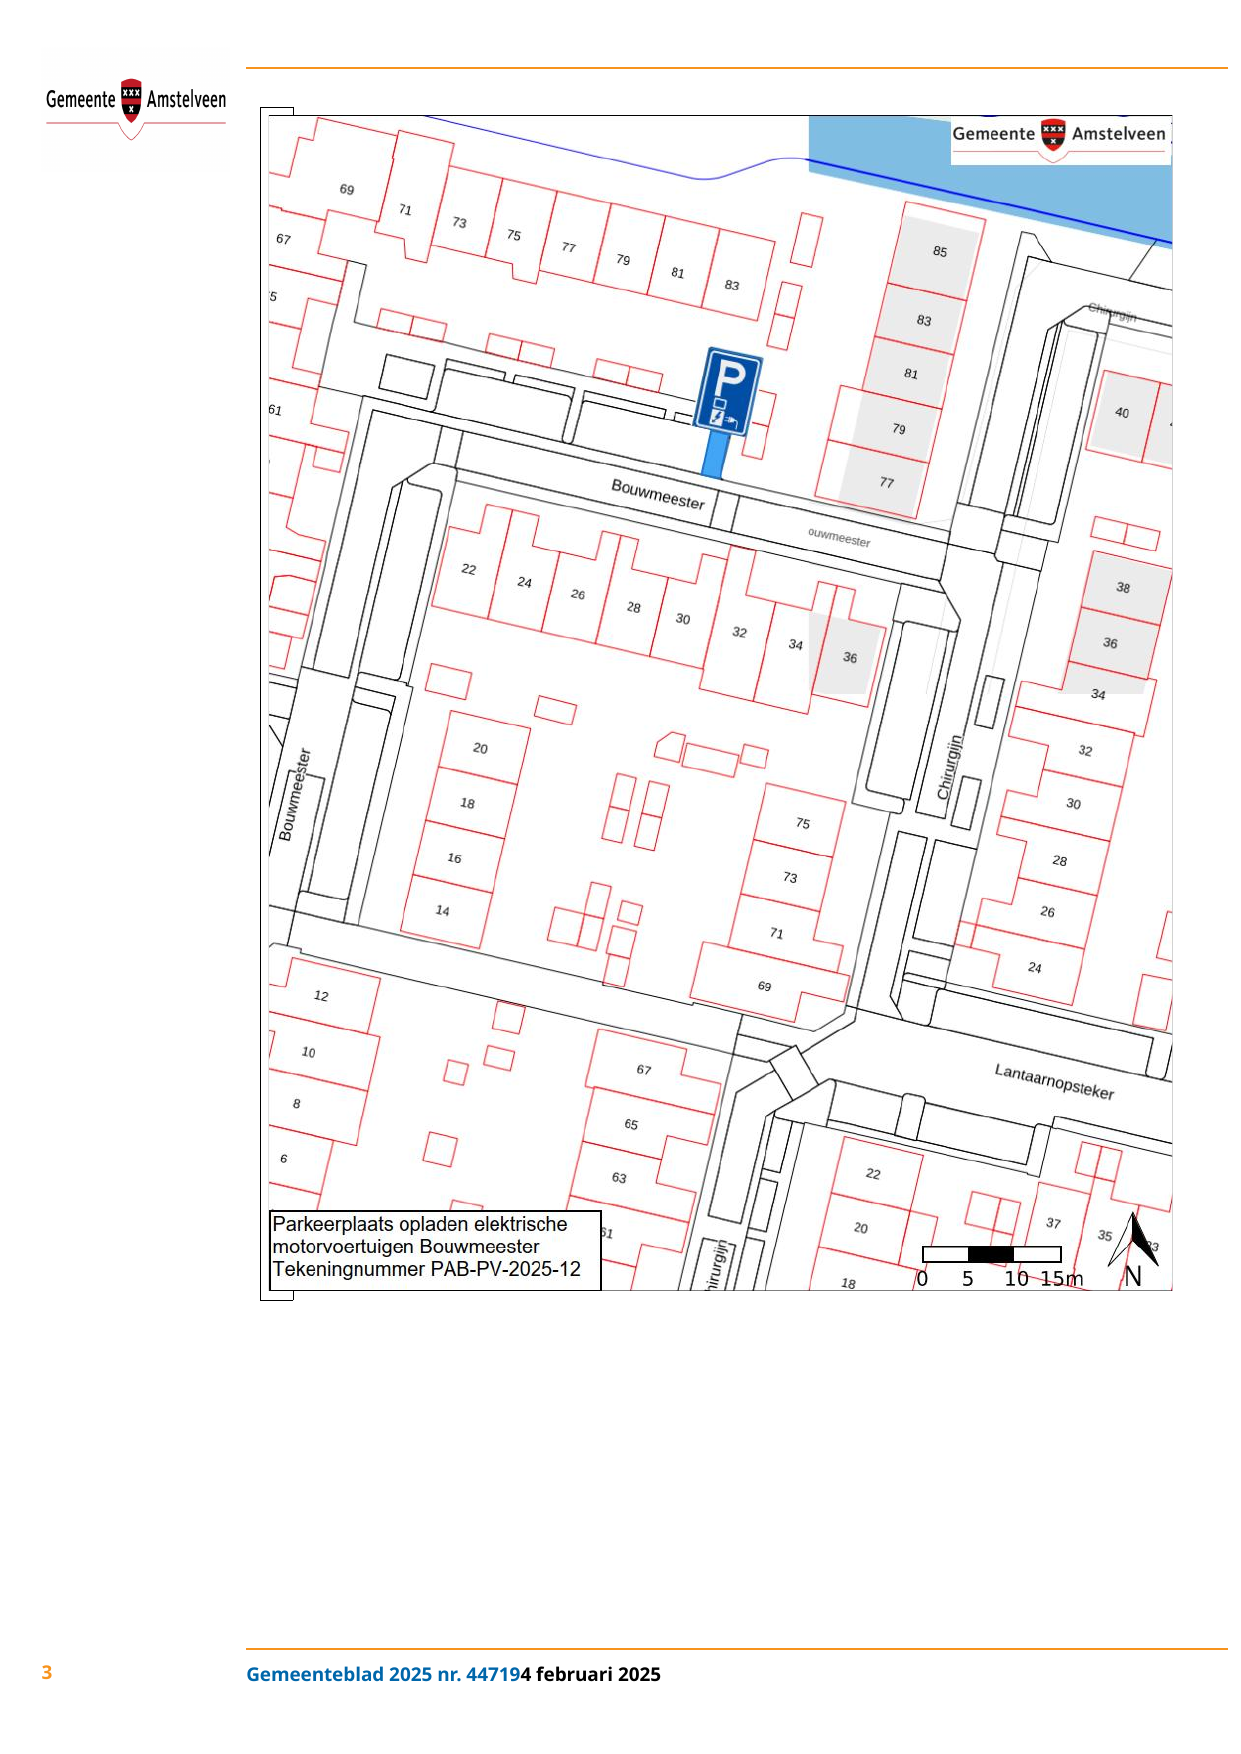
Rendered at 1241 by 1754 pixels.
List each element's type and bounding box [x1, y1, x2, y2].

picture [268, 115, 1173, 1291]
picture [41, 47, 231, 172]
